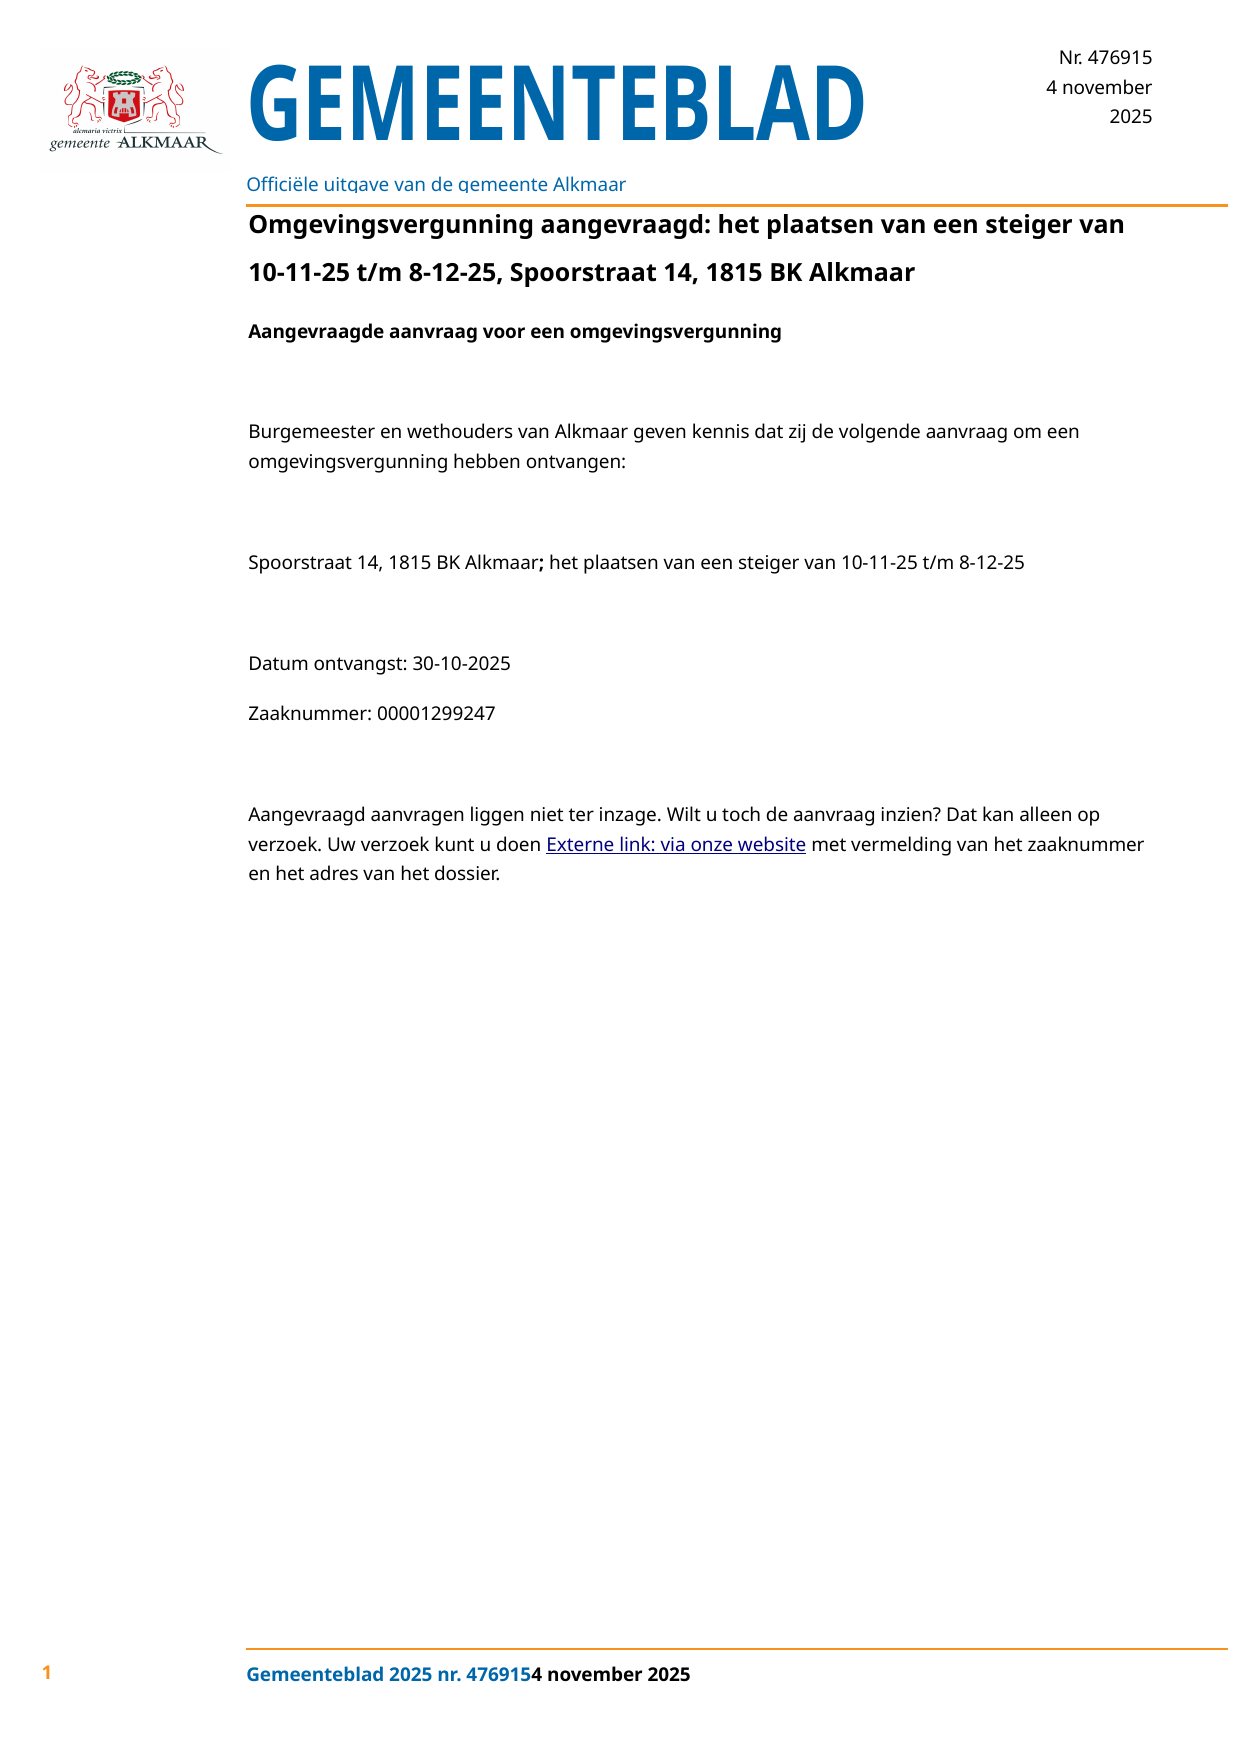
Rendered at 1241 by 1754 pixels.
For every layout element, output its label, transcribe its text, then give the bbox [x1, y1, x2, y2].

text Zaaknummer: 00001299247 [248, 700, 1152, 726]
text Burgemeester en wethouders van Alkmaar geven kennis dat zij de volgende aanvraag om een omgevingsvergunning hebben ontvangen: [248, 419, 1152, 474]
text Omgevingsvergunning aangevraagd: het plaatsen van een steiger van 10-11-25 t/m 8-12-25, Spoorstraat 14, 1815 BK Alkmaar [248, 207, 1152, 288]
text Datum ontvangst: 30-10-2025 [248, 650, 1152, 676]
text Aangevraagd aanvragen liggen niet ter inzage. Wilt u toch de aanvraag inzien? Dat kan alleen op verzoek. Uw verzoek kunt u doen Externe link: via onze website met vermelding van het zaaknummer en het adres van het dossier. [248, 801, 1152, 886]
picture [41, 47, 231, 172]
text Spoorstraat 14, 1815 BK Alkmaar; het plaatsen van een steiger van 10-11-25 t/m 8-12-25 [248, 549, 1152, 575]
text Aangevraagde aanvraag voor een omgevingsvergunning [248, 318, 1152, 344]
